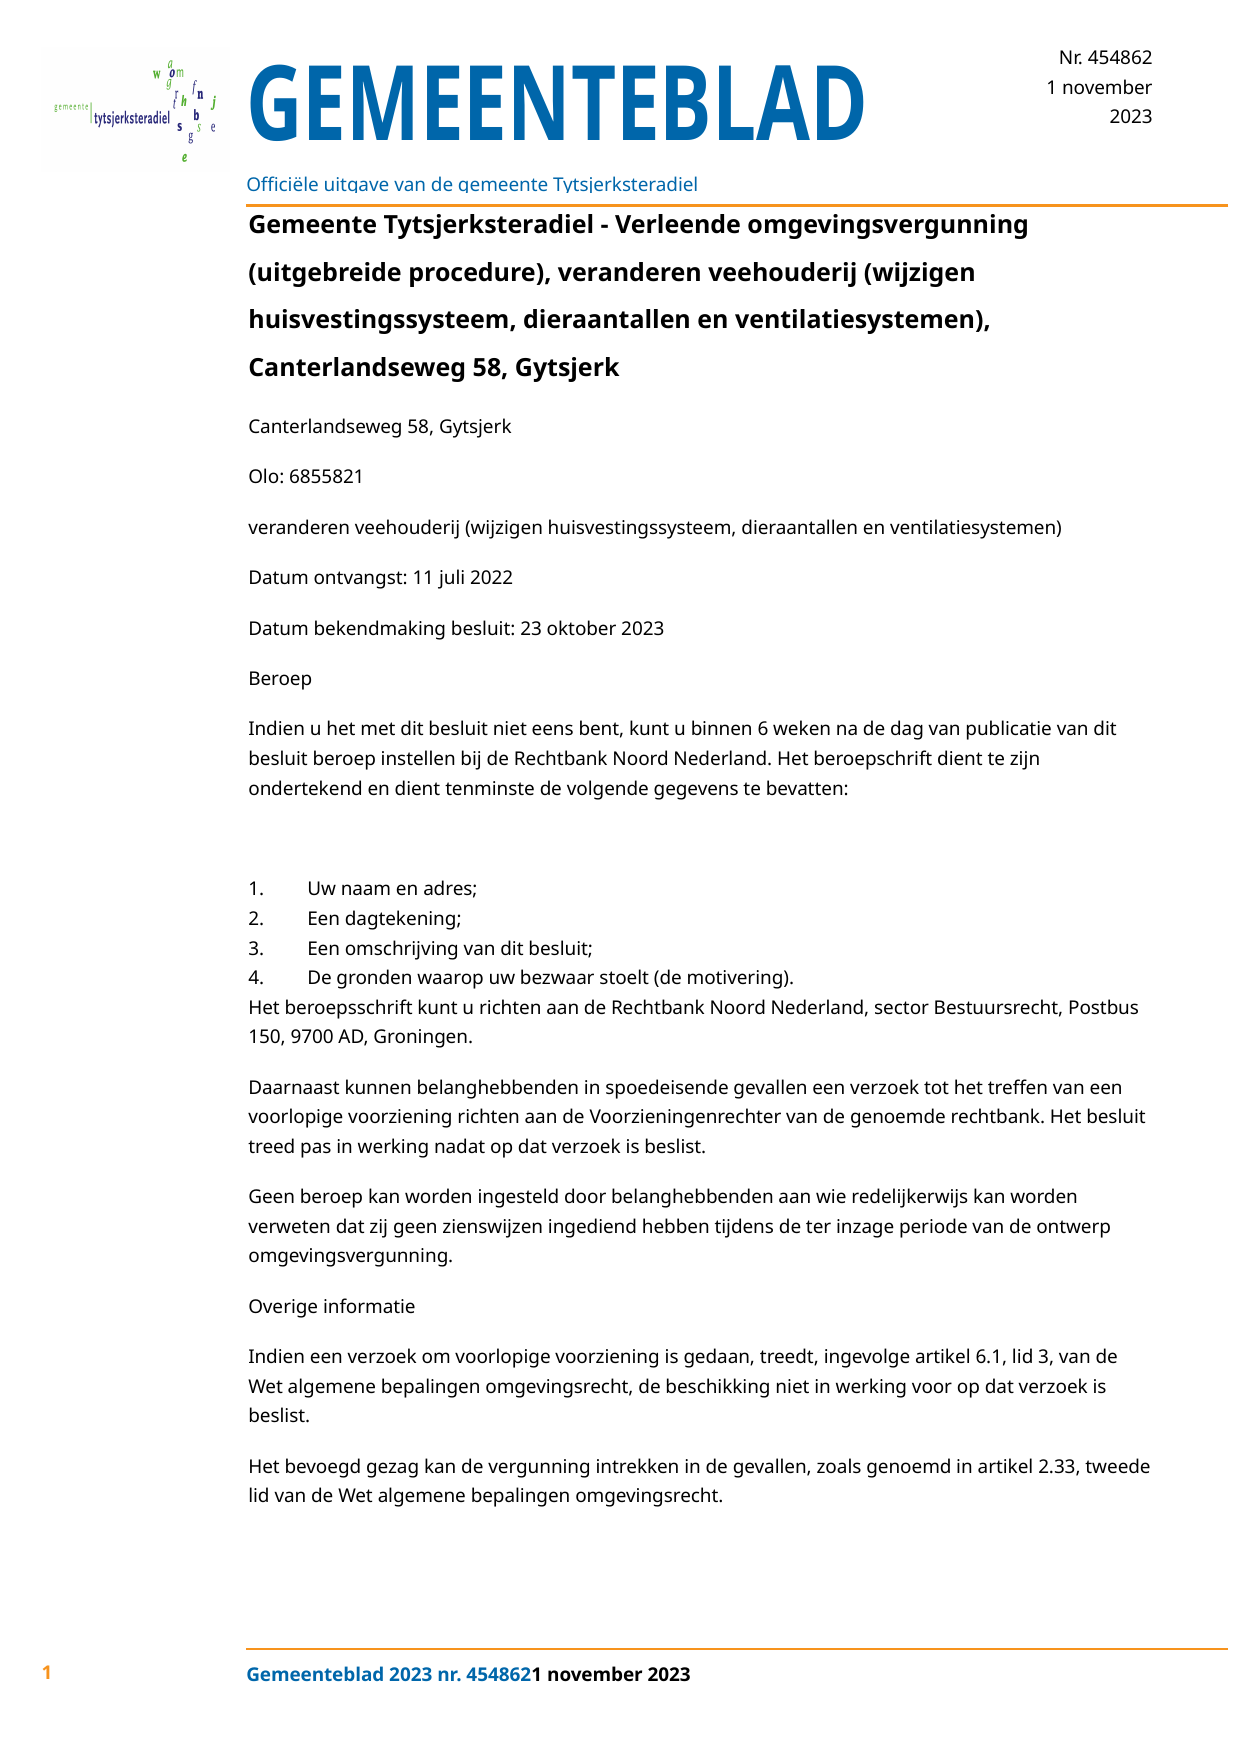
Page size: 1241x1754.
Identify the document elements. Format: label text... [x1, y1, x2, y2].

text Beroep [248, 665, 1152, 691]
text Het beroepsschrift kunt u richten aan de Rechtbank Noord Nederland, sector Bestuursrecht, Postbus 150, 9700 AD, Groningen. [248, 994, 1152, 1049]
text Overige informatie [248, 1293, 1152, 1319]
text Canterlandseweg 58, Gytsjerk [248, 413, 1152, 439]
text Datum bekendmaking besluit: 23 oktober 2023 [248, 615, 1152, 641]
text Gemeente Tytsjerksteradiel - Verleende omgevingsvergunning (uitgebreide procedure), veranderen veehouderij (wijzigen huisvestingssysteem, dieraantallen en ventilatiesystemen), Canterlandseweg 58, Gytsjerk [248, 207, 1152, 384]
text veranderen veehouderij (wijzigen huisvestingssysteem, dieraantallen en ventilatiesystemen) [248, 514, 1152, 540]
list Een omschrijving van dit besluit; [248, 935, 1152, 961]
list Uw naam en adres; [248, 876, 1152, 901]
text Indien u het met dit besluit niet eens bent, kunt u binnen 6 weken na de dag van publicatie van dit besluit beroep instellen bij de Rechtbank Noord Nederland. Het beroepschrift dient te zijn ondertekend en dient tenminste de volgende gegevens te bevatten: [248, 716, 1152, 801]
text Datum ontvangst: 11 juli 2022 [248, 564, 1152, 590]
text Het bevoegd gezag kan de vergunning intrekken in de gevallen, zoals genoemd in artikel 2.33, tweede lid van de Wet algemene bepalingen omgevingsrecht. [248, 1453, 1152, 1508]
text Olo: 6855821 [248, 463, 1152, 489]
text Geen beroep kan worden ingesteld door belanghebbenden aan wie redelijkerwijs kan worden verweten dat zij geen zienswijzen ingediend hebben tijdens de ter inzage periode van de ontwerp omgevingsvergunning. [248, 1183, 1152, 1268]
list De gronden waarop uw bezwaar stoelt (de motivering). [248, 964, 1152, 990]
list Een dagtekening; [248, 905, 1152, 931]
text Daarnaast kunnen belanghebbenden in spoedeisende gevallen een verzoek tot het treffen van een voorlopige voorziening richten aan de Voorzieningenrechter van de genoemde rechtbank. Het besluit treed pas in werking nadat op dat verzoek is beslist. [248, 1074, 1152, 1159]
text Indien een verzoek om voorlopige voorziening is gedaan, treedt, ingevolge artikel 6.1, lid 3, van de Wet algemene bepalingen omgevingsrecht, de beschikking niet in werking voor op dat verzoek is beslist. [248, 1343, 1152, 1428]
picture [41, 47, 231, 172]
